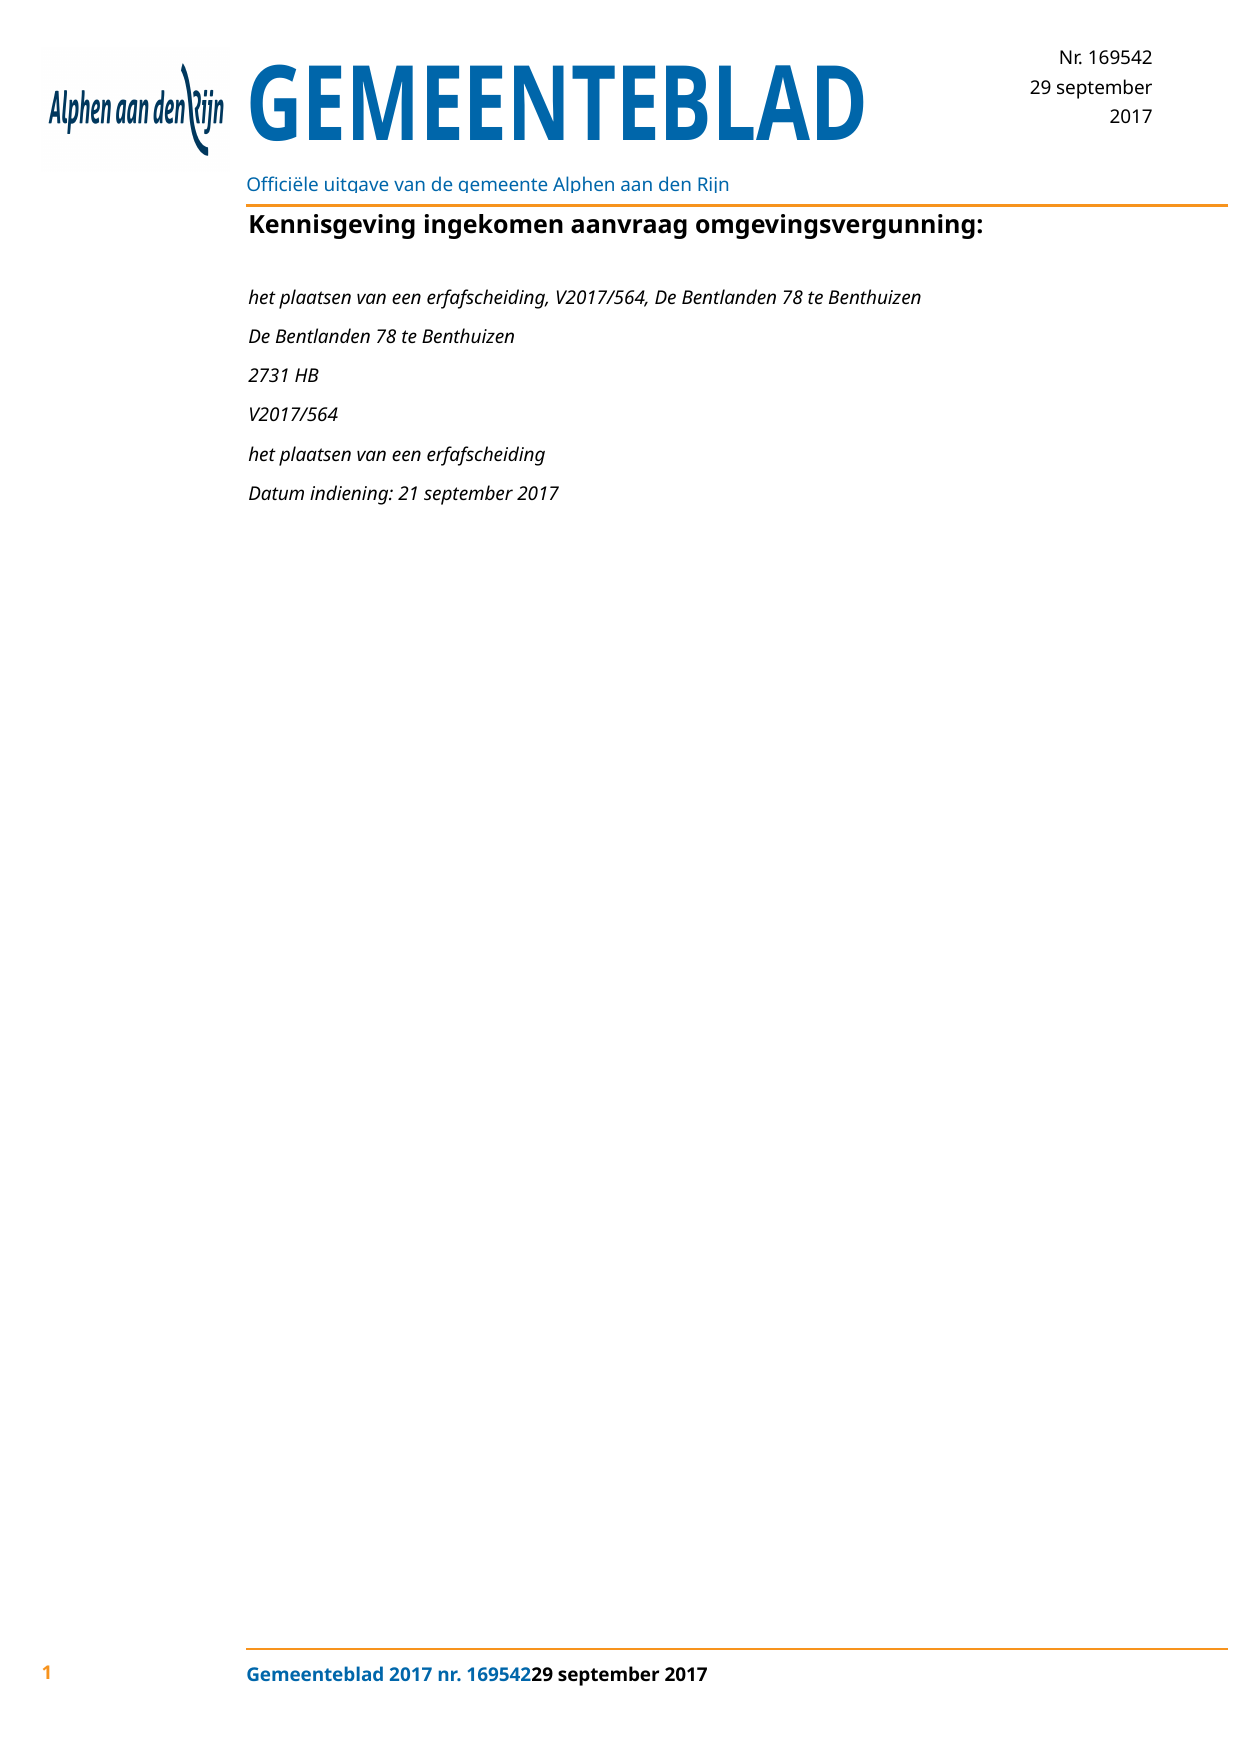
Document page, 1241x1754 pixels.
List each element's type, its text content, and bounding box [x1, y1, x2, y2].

text V2017/564 [248, 402, 1152, 427]
text Datum indiening: 21 september 2017 [248, 480, 1152, 506]
text het plaatsen van een erfafscheiding [248, 441, 1152, 467]
picture [41, 47, 231, 172]
text het plaatsen van een erfafscheiding, V2017/564, De Bentlanden 78 te Benthuizen [248, 284, 1152, 309]
text De Bentlanden 78 te Benthuizen [248, 323, 1152, 349]
text Kennisgeving ingekomen aanvraag omgevingsvergunning: [248, 207, 1152, 241]
text 2731 HB [248, 362, 1152, 388]
